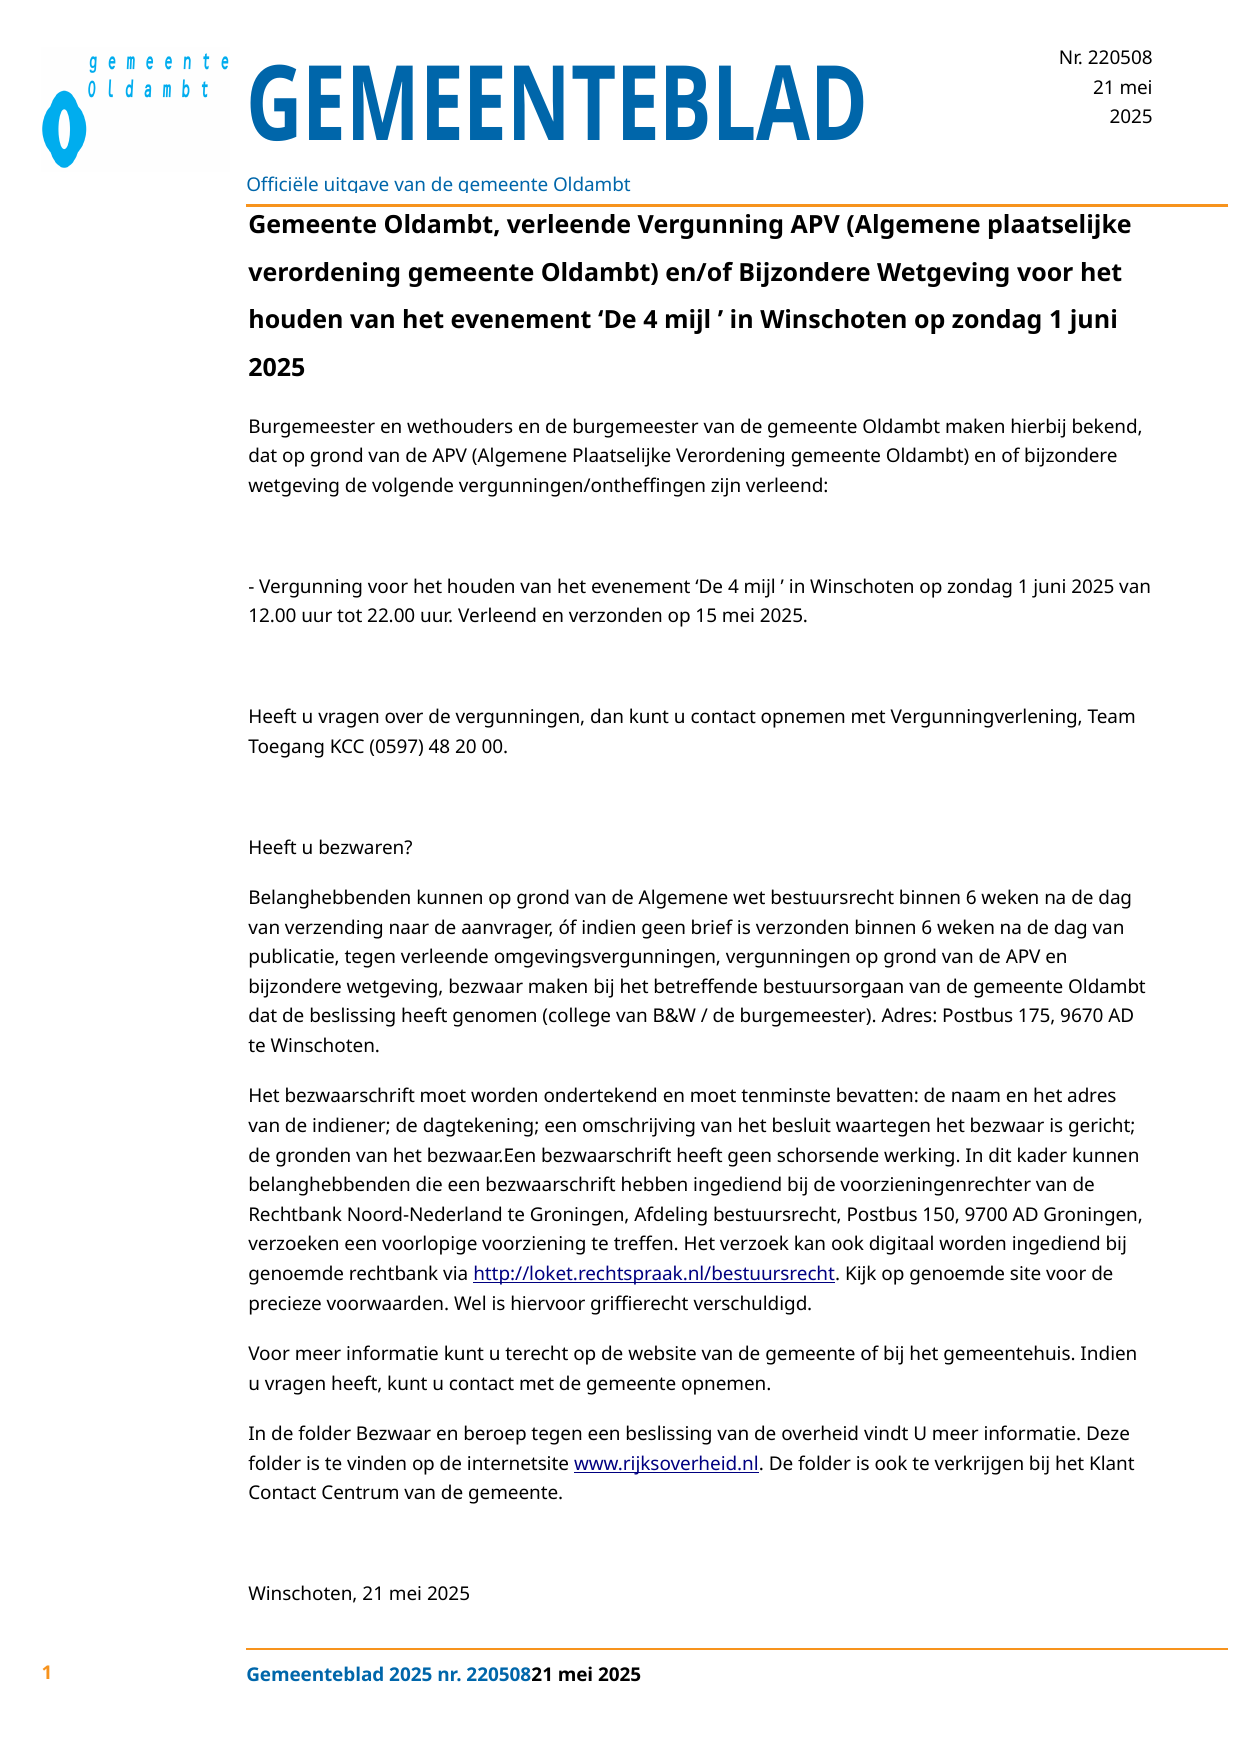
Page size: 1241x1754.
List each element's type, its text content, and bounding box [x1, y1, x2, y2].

text - Vergunning voor het houden van het evenement ‘De 4 mijl ’ in Winschoten op zondag 1 juni 2025 van 12.00 uur tot 22.00 uur. Verleend en verzonden op 15 mei 2025. [248, 573, 1152, 628]
text Belanghebbenden kunnen op grond van de Algemene wet bestuursrecht binnen 6 weken na de dag van verzending naar de aanvrager, óf indien geen brief is verzonden binnen 6 weken na de dag van publicatie, tegen verleende omgevingsvergunningen, vergunningen op grond van de APV en bijzondere wetgeving, bezwaar maken bij het betreffende bestuursorgaan van de gemeente Oldambt dat de beslissing heeft genomen (college van B&W / de burgemeester). Adres: Postbus 175, 9670 AD te Winschoten. [248, 884, 1152, 1058]
text Het bezwaarschrift moet worden ondertekend en moet tenminste bevatten: de naam en het adres van de indiener; de dagtekening; een omschrijving van het besluit waartegen het bezwaar is gericht; de gronden van het bezwaar.Een bezwaarschrift heeft geen schorsende werking. In dit kader kunnen belanghebbenden die een bezwaarschrift hebben ingediend bij de voorzieningenrechter van de Rechtbank Noord-Nederland te Groningen, Afdeling bestuursrecht, Postbus 150, 9700 AD Groningen, verzoeken een voorlopige voorziening te treffen. Het verzoek kan ook digitaal worden ingediend bij genoemde rechtbank via http://loket.rechtspraak.nl/bestuursrecht. Kijk op genoemde site voor de precieze voorwaarden. Wel is hiervoor griffierecht verschuldigd. [248, 1083, 1152, 1316]
text Voor meer informatie kunt u terecht op de website van de gemeente of bij het gemeentehuis. Indien u vragen heeft, kunt u contact met de gemeente opnemen. [248, 1340, 1152, 1396]
text Heeft u vragen over de vergunningen, dan kunt u contact opnemen met Vergunningverlening, Team Toegang KCC (0597) 48 20 00. [248, 703, 1152, 759]
text In de folder Bezwaar en beroep tegen een beslissing van de overheid vindt U meer informatie. Deze folder is te vinden op de internetsite www.rijksoverheid.nl. De folder is ook te verkrijgen bij het Klant Contact Centrum van de gemeente. [248, 1420, 1152, 1505]
picture [41, 47, 231, 172]
text Winschoten, 21 mei 2025 [248, 1580, 1152, 1606]
text Burgemeester en wethouders en de burgemeester van de gemeente Oldambt maken hierbij bekend, dat op grond van de APV (Algemene Plaatselijke Verordening gemeente Oldambt) en of bijzondere wetgeving de volgende vergunningen/ontheffingen zijn verleend: [248, 413, 1152, 498]
text Gemeente Oldambt, verleende Vergunning APV (Algemene plaatselijke verordening gemeente Oldambt) en/of Bijzondere Wetgeving voor het houden van het evenement ‘De 4 mijl ’ in Winschoten op zondag 1 juni 2025 [248, 207, 1152, 384]
text Heeft u bezwaren? [248, 834, 1152, 860]
